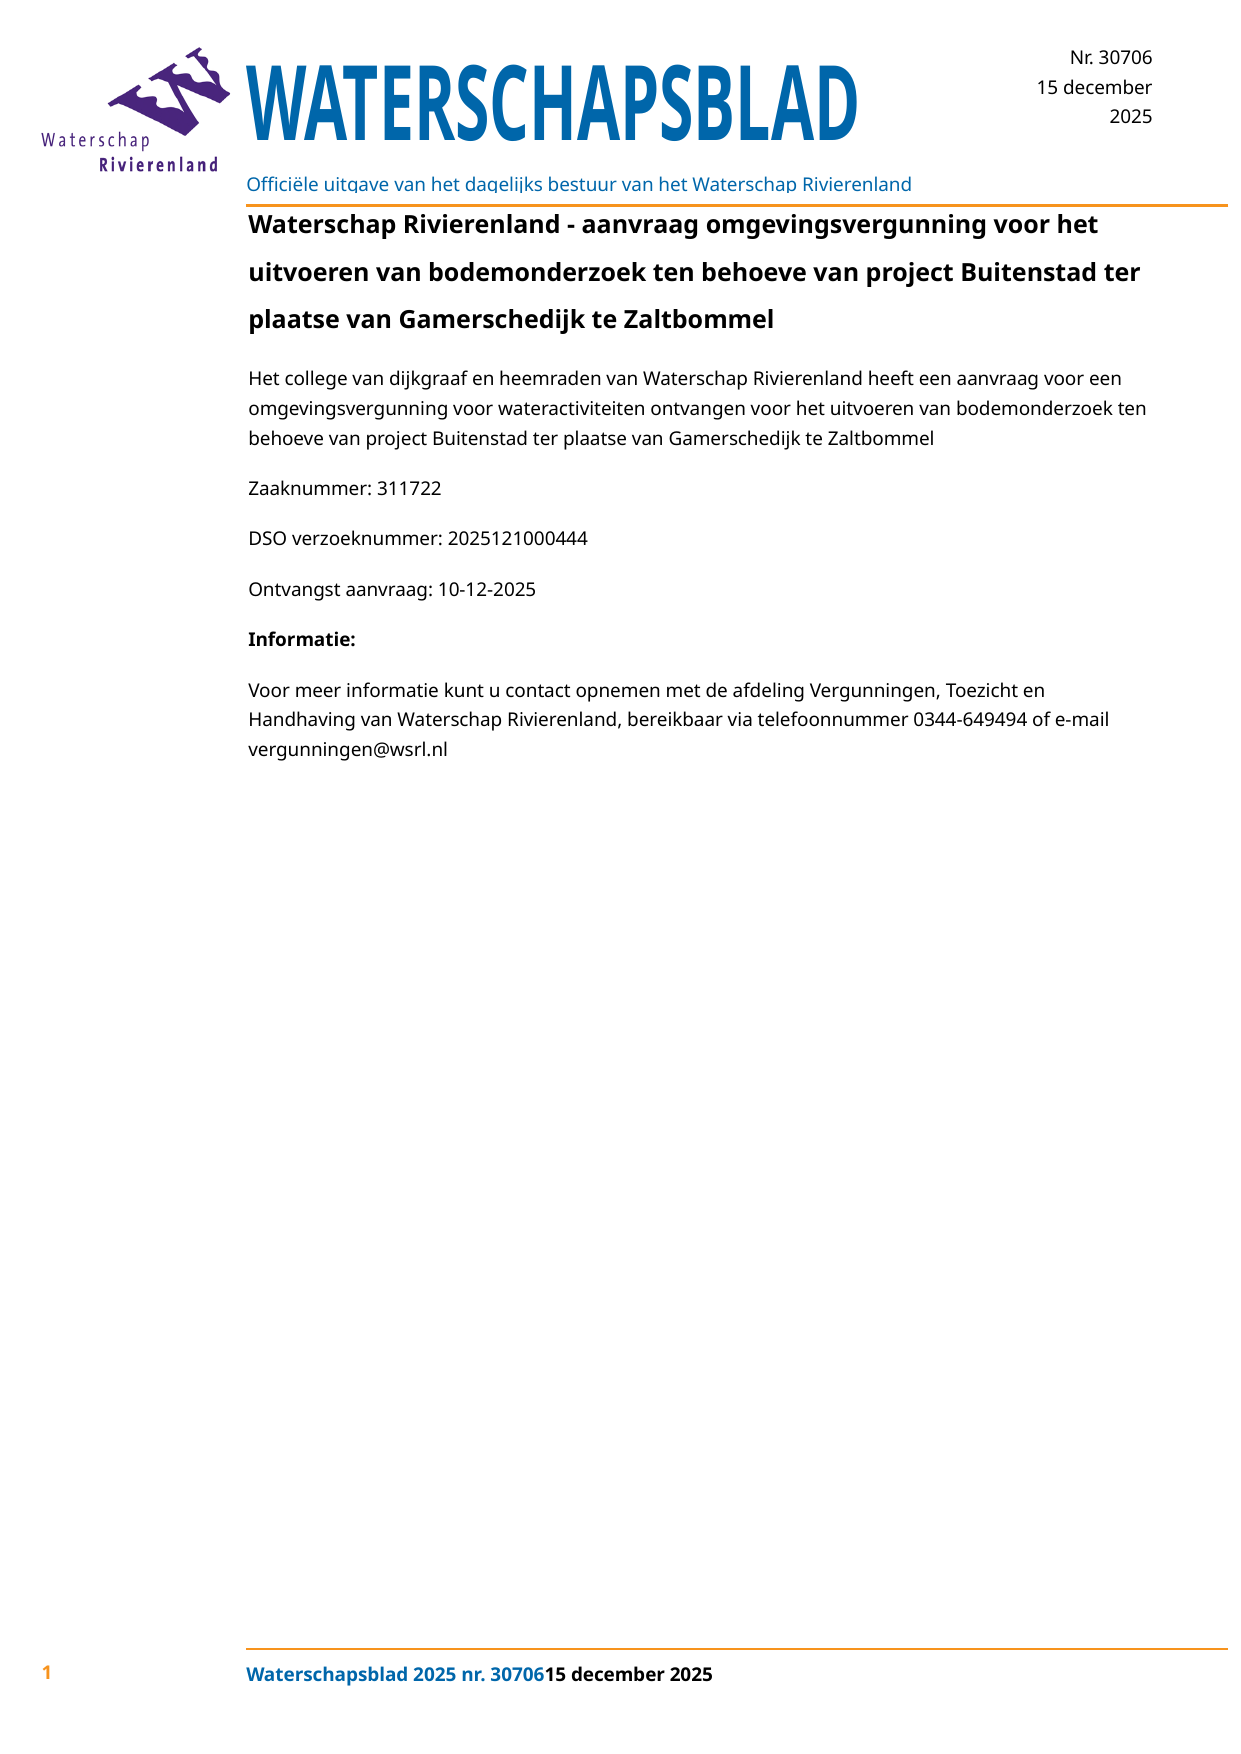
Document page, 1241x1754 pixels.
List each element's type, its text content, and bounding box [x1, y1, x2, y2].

text Zaaknummer: 311722 [248, 475, 1152, 501]
text Waterschap Rivierenland - aanvraag omgevingsvergunning voor het uitvoeren van bodemonderzoek ten behoeve van project Buitenstad ter plaatse van Gamerschedijk te Zaltbommel [248, 207, 1152, 336]
text Ontvangst aanvraag: 10-12-2025 [248, 576, 1152, 602]
text Informatie: [248, 626, 1152, 652]
text DSO verzoeknummer: 2025121000444 [248, 526, 1152, 551]
picture [41, 47, 231, 172]
text Het college van dijkgraaf en heemraden van Waterschap Rivierenland heeft een aanvraag voor een omgevingsvergunning voor wateractiviteiten ontvangen voor het uitvoeren van bodemonderzoek ten behoeve van project Buitenstad ter plaatse van Gamerschedijk te Zaltbommel [248, 366, 1152, 450]
text Voor meer informatie kunt u contact opnemen met de afdeling Vergunningen, Toezicht en Handhaving van Waterschap Rivierenland, bereikbaar via telefoonnummer 0344-649494 of e-mail vergunningen@wsrl.nl [248, 677, 1152, 762]
